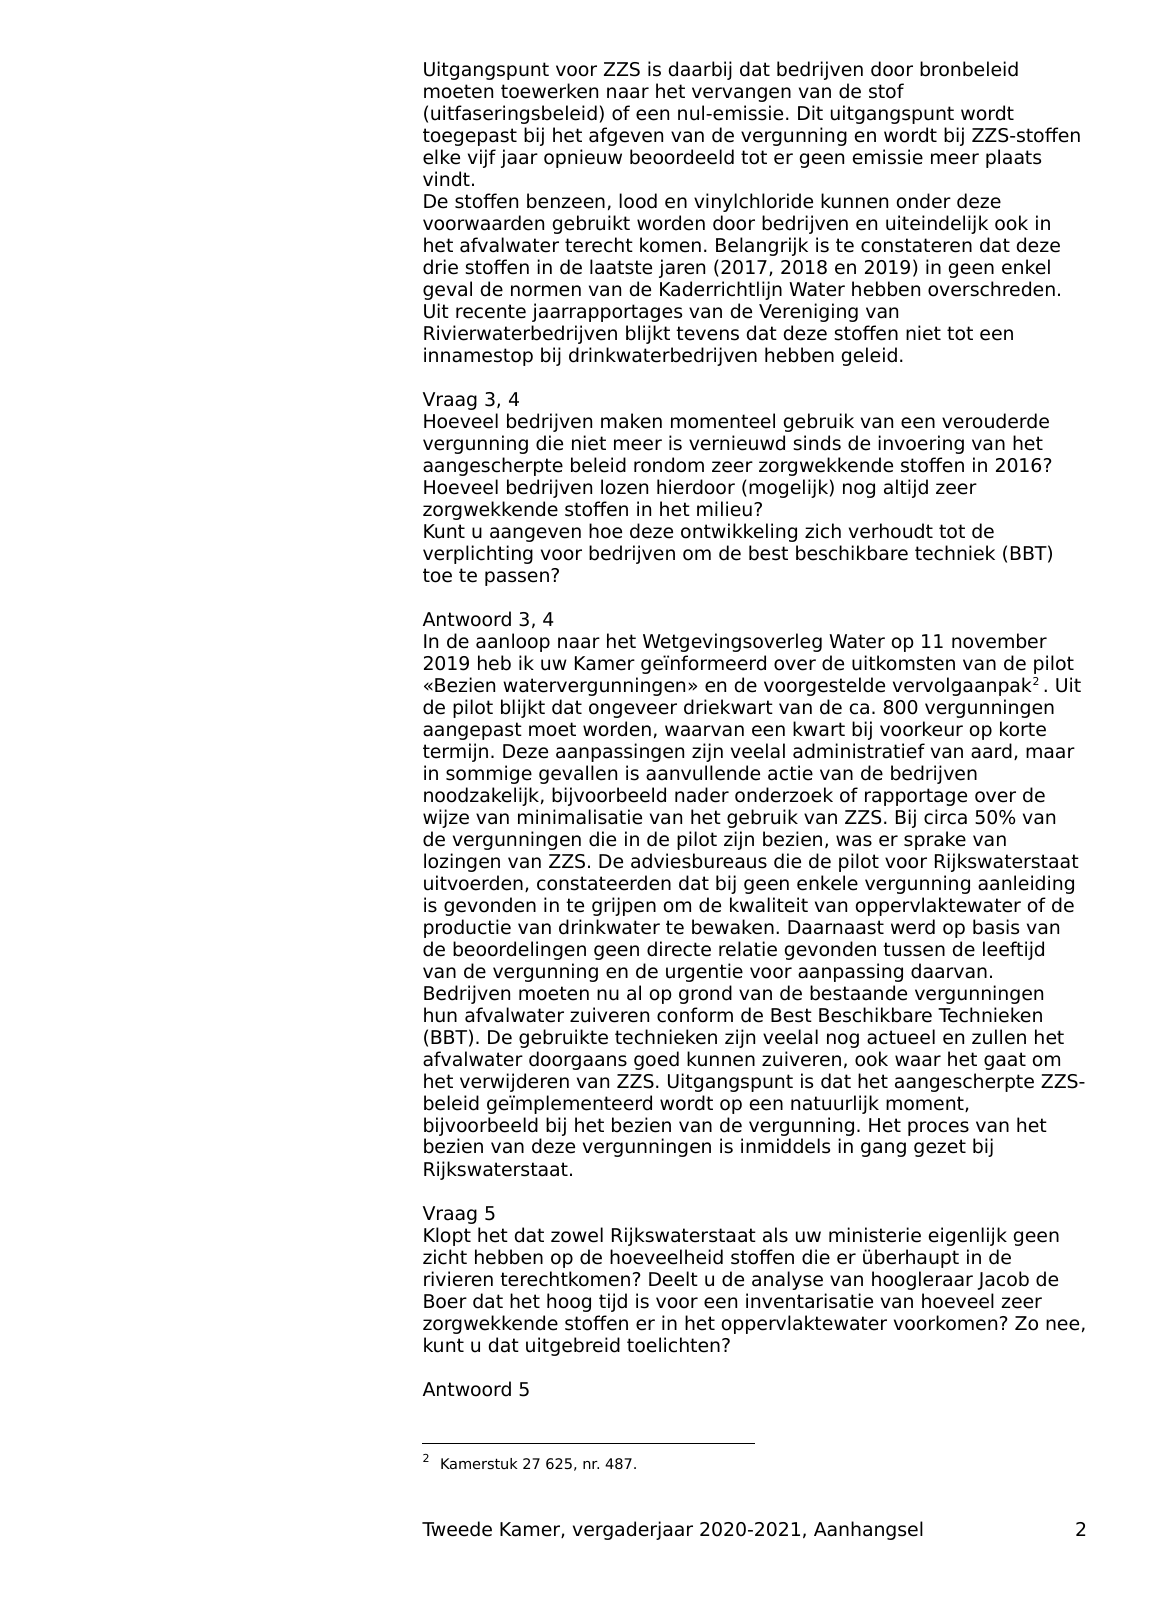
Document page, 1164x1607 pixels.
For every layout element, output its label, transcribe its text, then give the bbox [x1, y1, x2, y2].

text Antwoord 3, 4 [422, 609, 1087, 631]
text De stoffen benzeen, lood en vinylchloride kunnen onder deze voorwaarden gebruikt worden door bedrijven en uiteindelijk ook in het afvalwater terecht komen. Belangrijk is te constateren dat deze drie stoffen in de laatste jaren (2017, 2018 en 2019) in geen enkel geval de normen van de Kaderrichtlijn Water hebben overschreden. Uit recente jaarrapportages van de Vereniging van Rivierwaterbedrijven blijkt tevens dat deze stoffen niet tot een innamestop bij drinkwaterbedrijven hebben geleid. [422, 191, 1087, 367]
text In de aanloop naar het Wetgevingsoverleg Water op 11 november 2019 heb ik uw Kamer geïnformeerd over de uitkomsten van de pilot «Bezien watervergunningen» en de voorgestelde vervolgaanpak. Uit de pilot blijkt dat ongeveer driekwart van de ca. 800 vergunningen aangepast moet worden, waarvan een kwart bij voorkeur op korte termijn. Deze aanpassingen zijn veelal administratief van aard, maar in sommige gevallen is aanvullende actie van de bedrijven noodzakelijk, bijvoorbeeld nader onderzoek of rapportage over de wijze van minimalisatie van het gebruik van ZZS. Bij circa 50% van de vergunningen die in de pilot zijn bezien, was er sprake van lozingen van ZZS. De adviesbureaus die de pilot voor Rijkswaterstaat uitvoerden, constateerden dat bij geen enkele vergunning aanleiding is gevonden in te grijpen om de kwaliteit van oppervlaktewater of de productie van drinkwater te bewaken. Daarnaast werd op basis van de beoordelingen geen directe relatie gevonden tussen de leeftijd van de vergunning en de urgentie voor aanpassing daarvan. [422, 631, 1087, 983]
text Hoeveel bedrijven maken momenteel gebruik van een verouderde vergunning die niet meer is vernieuwd sinds de invoering van het aangescherpte beleid rondom zeer zorgwekkende stoffen in 2016? Hoeveel bedrijven lozen hierdoor (mogelijk) nog altijd zeer zorgwekkende stoffen in het milieu? [422, 411, 1087, 521]
text Klopt het dat zowel Rijkswaterstaat als uw ministerie eigenlijk geen zicht hebben op de hoeveelheid stoffen die er überhaupt in de rivieren terechtkomen? Deelt u de analyse van hoogleraar Jacob de Boer dat het hoog tijd is voor een inventarisatie van hoeveel zeer zorgwekkende stoffen er in het oppervlaktewater voorkomen? Zo nee, kunt u dat uitgebreid toelichten? [422, 1224, 1087, 1356]
text Vraag 5 [422, 1203, 1087, 1224]
text Kunt u aangeven hoe deze ontwikkeling zich verhoudt tot de verplichting voor bedrijven om de best beschikbare techniek (BBT) toe te passen? [422, 521, 1087, 587]
text Antwoord 5 [422, 1379, 1087, 1401]
text Vraag 3, 4 [422, 389, 1087, 411]
text Kamerstuk 27 625, nr. 487. [422, 1452, 1087, 1474]
text Uitgangspunt voor ZZS is daarbij dat bedrijven door bronbeleid moeten toewerken naar het vervangen van de stof (uitfaseringsbeleid) of een nul-emissie. Dit uitgangspunt wordt toegepast bij het afgeven van de vergunning en wordt bij ZZS-stoffen elke vijf jaar opnieuw beoordeeld tot er geen emissie meer plaats vindt. [422, 59, 1087, 191]
text Bedrijven moeten nu al op grond van de bestaande vergunningen hun afvalwater zuiveren conform de Best Beschikbare Technieken (BBT). De gebruikte technieken zijn veelal nog actueel en zullen het afvalwater doorgaans goed kunnen zuiveren, ook waar het gaat om het verwijderen van ZZS. Uitgangspunt is dat het aangescherpte ZZS-beleid geïmplementeerd wordt op een natuurlijk moment, bijvoorbeeld bij het bezien van de vergunning. Het proces van het bezien van deze vergunningen is inmiddels in gang gezet bij Rijkswaterstaat. [422, 983, 1087, 1180]
